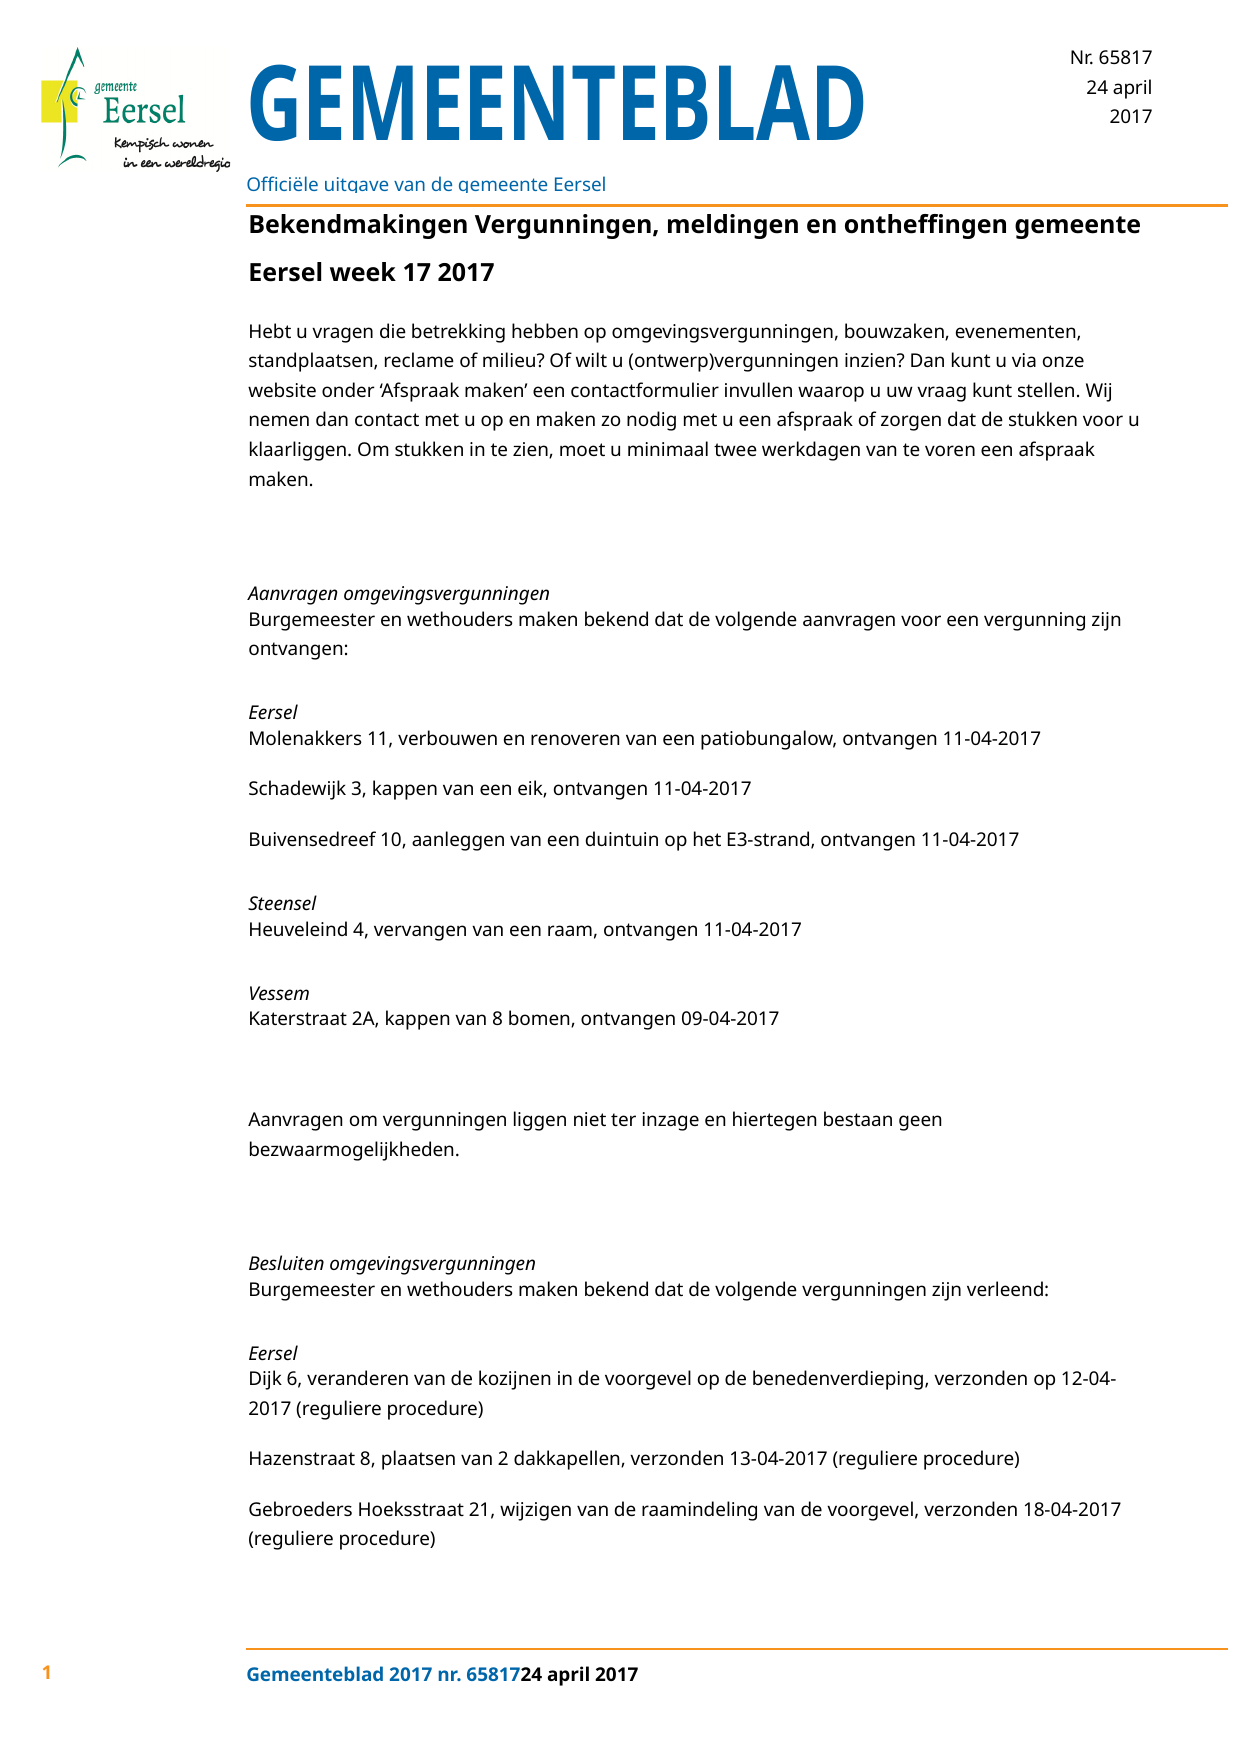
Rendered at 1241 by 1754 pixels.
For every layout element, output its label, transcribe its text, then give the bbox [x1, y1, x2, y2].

text Molenakkers 11, verbouwen en renoveren van een patiobungalow, ontvangen 11-04-2017 [248, 725, 1152, 751]
text Burgemeester en wethouders maken bekend dat de volgende vergunningen zijn verleend: [248, 1276, 1152, 1302]
text Aanvragen om vergunningen liggen niet ter inzage en hiertegen bestaan geen bezwaarmogelijkheden. [248, 1106, 1152, 1162]
text Gebroeders Hoeksstraat 21, wijzigen van de raamindeling van de voorgevel, verzonden 18-04-2017 (reguliere procedure) [248, 1496, 1152, 1551]
text Heuveleind 4, vervangen van een raam, ontvangen 11-04-2017 [248, 916, 1152, 941]
text Bekendmakingen Vergunningen, meldingen en ontheffingen gemeente Eersel week 17 2017 [248, 207, 1152, 288]
text Besluiten omgevingsvergunningen [248, 1250, 1152, 1276]
text Eersel [248, 1340, 1152, 1366]
picture [41, 47, 231, 172]
text Hebt u vragen die betrekking hebben op omgevingsvergunningen, bouwzaken, evenementen, standplaatsen, reclame of milieu? Of wilt u (ontwerp)vergunningen inzien? Dan kunt u via onze website onder ‘Afspraak maken’ een contactformulier invullen waarop u uw vraag kunt stellen. Wij nemen dan contact met u op en maken zo nodig met u een afspraak of zorgen dat de stukken voor u klaarliggen. Om stukken in te zien, moet u minimaal twee werkdagen van te voren een afspraak maken. [248, 318, 1152, 492]
text Dijk 6, veranderen van de kozijnen in de voorgevel op de benedenverdieping, verzonden op 12-04-2017 (reguliere procedure) [248, 1366, 1152, 1421]
text Hazenstraat 8, plaatsen van 2 dakkapellen, verzonden 13-04-2017 (reguliere procedure) [248, 1446, 1152, 1471]
text Aanvragen omgevingsvergunningen [248, 580, 1152, 606]
text Katerstraat 2A, kappen van 8 bomen, ontvangen 09-04-2017 [248, 1005, 1152, 1031]
text Vessem [248, 980, 1152, 1005]
text Eersel [248, 699, 1152, 725]
text Schadewijk 3, kappen van een eik, ontvangen 11-04-2017 [248, 776, 1152, 801]
text Burgemeester en wethouders maken bekend dat de volgende aanvragen voor een vergunning zijn ontvangen: [248, 606, 1152, 661]
text Buivensedreef 10, aanleggen van een duintuin op het E3-strand, ontvangen 11-04-2017 [248, 826, 1152, 852]
text Steensel [248, 890, 1152, 916]
